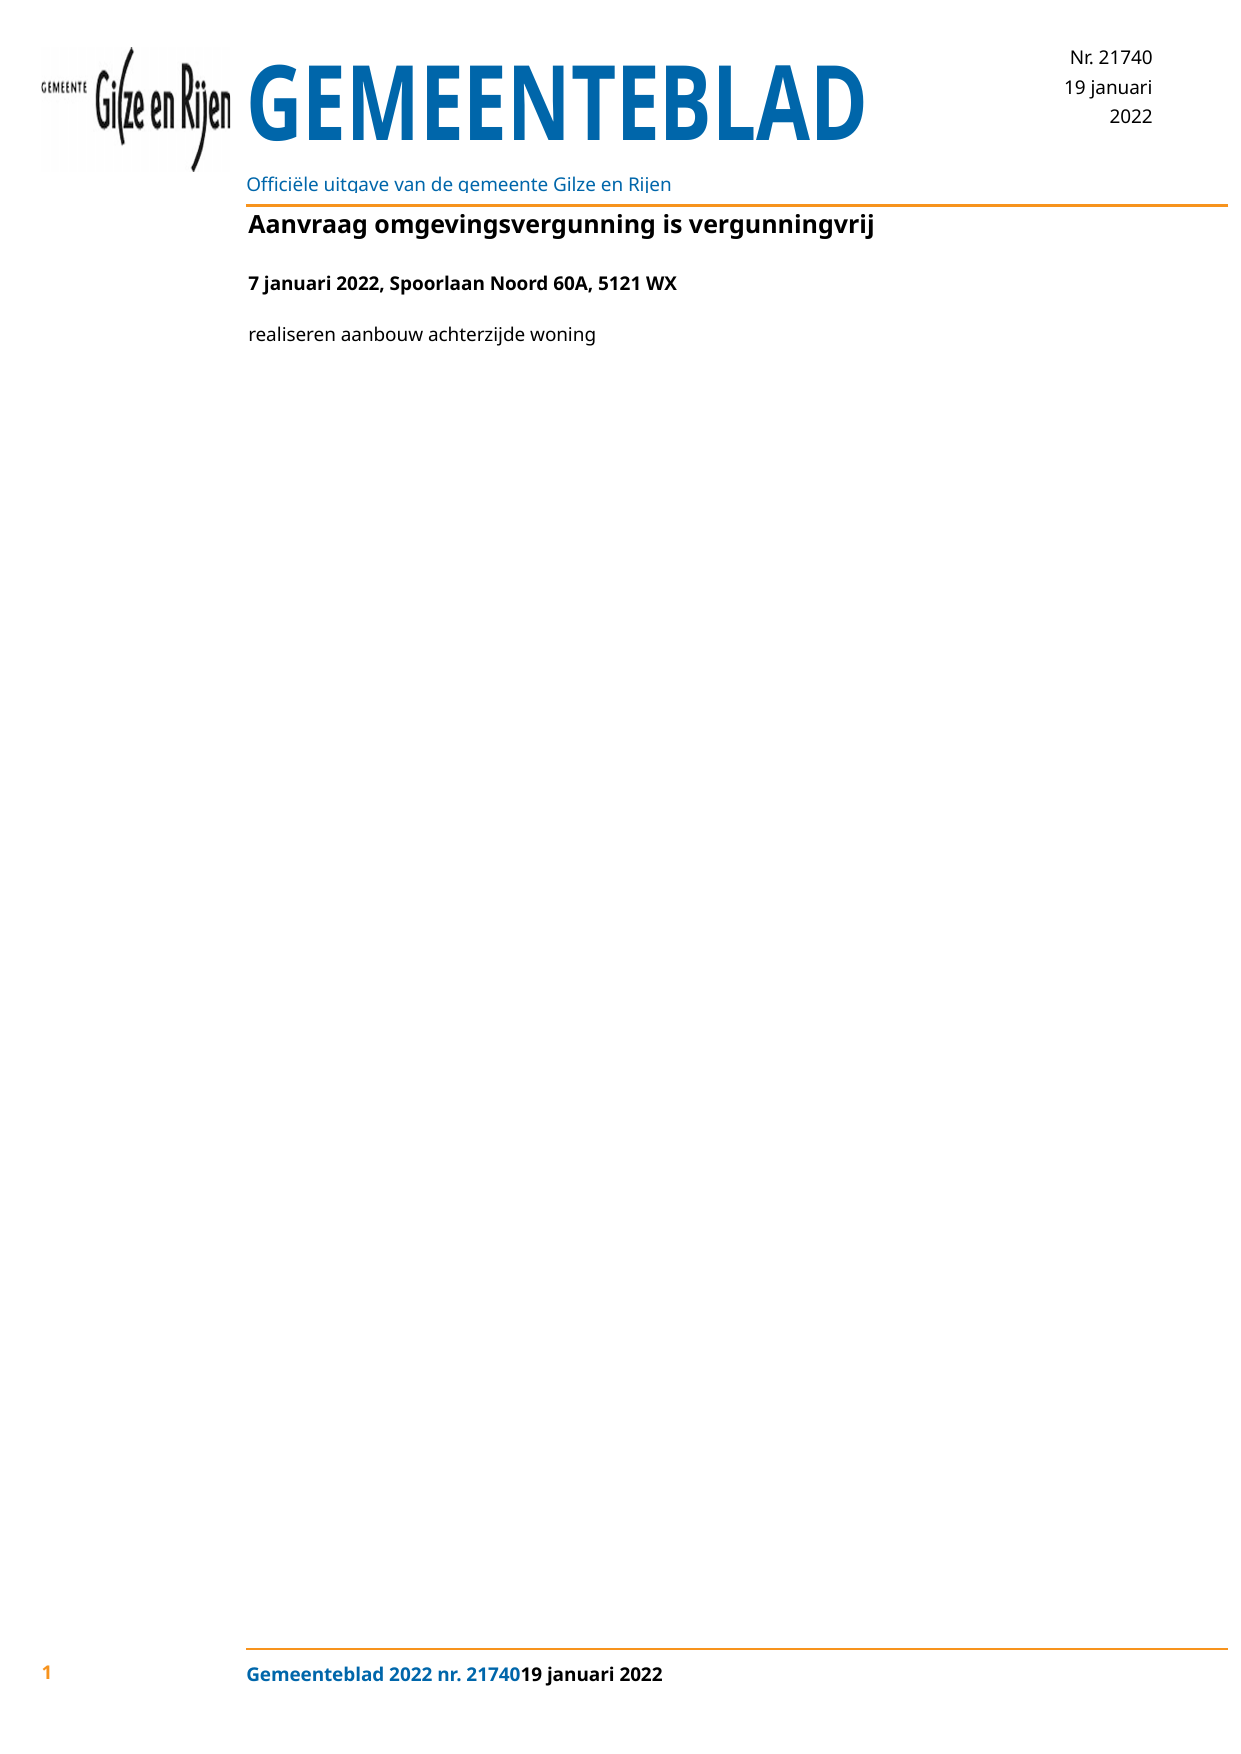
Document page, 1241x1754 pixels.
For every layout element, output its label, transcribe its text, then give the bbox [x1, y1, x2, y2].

picture [41, 47, 231, 172]
text realiseren aanbouw achterzijde woning [248, 321, 1152, 346]
text 7 januari 2022, Spoorlaan Noord 60A, 5121 WX [248, 270, 1152, 296]
text Aanvraag omgevingsvergunning is vergunningvrij [248, 207, 1152, 241]
